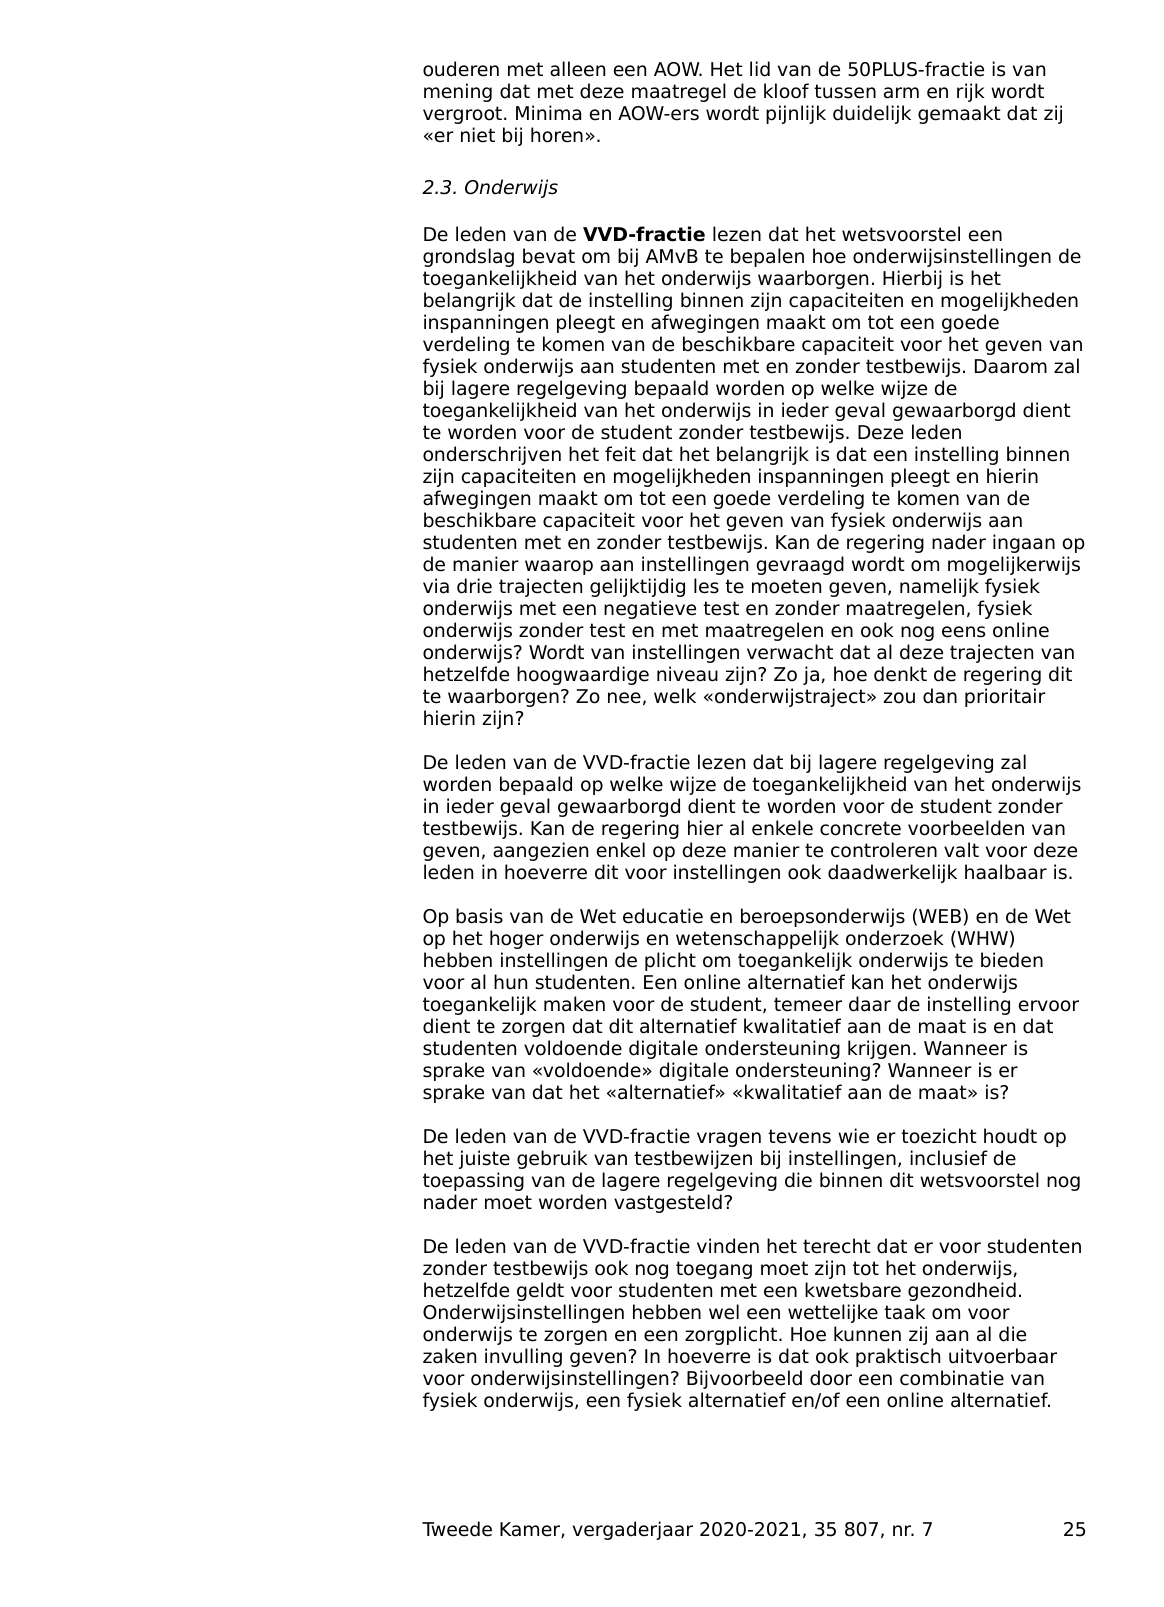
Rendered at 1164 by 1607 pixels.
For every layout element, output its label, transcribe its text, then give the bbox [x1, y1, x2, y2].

text De leden van de VVD-fractie vragen tevens wie er toezicht houdt op het juiste gebruik van testbewijzen bij instellingen, inclusief de toepassing van de lagere regelgeving die binnen dit wetsvoorstel nog nader moet worden vastgesteld? [422, 1126, 1087, 1214]
text De leden van de VVD-fractie vinden het terecht dat er voor studenten zonder testbewijs ook nog toegang moet zijn tot het onderwijs, hetzelfde geldt voor studenten met een kwetsbare gezondheid. Onderwijsinstellingen hebben wel een wettelijke taak om voor onderwijs te zorgen en een zorgplicht. Hoe kunnen zij aan al die zaken invulling geven? In hoeverre is dat ook praktisch uitvoerbaar voor onderwijsinstellingen? Bijvoorbeeld door een combinatie van fysiek onderwijs, een fysiek alternatief en/of een online alternatief. [422, 1236, 1087, 1412]
text De leden van de VVD-fractie lezen dat het wetsvoorstel een grondslag bevat om bij AMvB te bepalen hoe onderwijsinstellingen de toegankelijkheid van het onderwijs waarborgen. Hierbij is het belangrijk dat de instelling binnen zijn capaciteiten en mogelijkheden inspanningen pleegt en afwegingen maakt om tot een goede verdeling te komen van de beschikbare capaciteit voor het geven van fysiek onderwijs aan studenten met en zonder testbewijs. Daarom zal bij lagere regelgeving bepaald worden op welke wijze de toegankelijkheid van het onderwijs in ieder geval gewaarborgd dient te worden voor de student zonder testbewijs. Deze leden onderschrijven het feit dat het belangrijk is dat een instelling binnen zijn capaciteiten en mogelijkheden inspanningen pleegt en hierin afwegingen maakt om tot een goede verdeling te komen van de beschikbare capaciteit voor het geven van fysiek onderwijs aan studenten met en zonder testbewijs. Kan de regering nader ingaan op de manier waarop aan instellingen gevraagd wordt om mogelijkerwijs via drie trajecten gelijktijdig les te moeten geven, namelijk fysiek onderwijs met een negatieve test en zonder maatregelen, fysiek onderwijs zonder test en met maatregelen en ook nog eens online onderwijs? Wordt van instellingen verwacht dat al deze trajecten van hetzelfde hoogwaardige niveau zijn? Zo ja, hoe denkt de regering dit te waarborgen? Zo nee, welk «onderwijstraject» zou dan prioritair hierin zijn? [422, 224, 1087, 729]
text De leden van de VVD-fractie lezen dat bij lagere regelgeving zal worden bepaald op welke wijze de toegankelijkheid van het onderwijs in ieder geval gewaarborgd dient te worden voor de student zonder testbewijs. Kan de regering hier al enkele concrete voorbeelden van geven, aangezien enkel op deze manier te controleren valt voor deze leden in hoeverre dit voor instellingen ook daadwerkelijk haalbaar is. [422, 752, 1087, 883]
text Op basis van de Wet educatie en beroepsonderwijs (WEB) en de Wet op het hoger onderwijs en wetenschappelijk onderzoek (WHW) hebben instellingen de plicht om toegankelijk onderwijs te bieden voor al hun studenten. Een online alternatief kan het onderwijs toegankelijk maken voor de student, temeer daar de instelling ervoor dient te zorgen dat dit alternatief kwalitatief aan de maat is en dat studenten voldoende digitale ondersteuning krijgen. Wanneer is sprake van «voldoende» digitale ondersteuning? Wanneer is er sprake van dat het «alternatief» «kwalitatief aan de maat» is? [422, 906, 1087, 1103]
text ouderen met alleen een AOW. Het lid van de 50PLUS-fractie is van mening dat met deze maatregel de kloof tussen arm en rijk wordt vergroot. Minima en AOW-ers wordt pijnlijk duidelijk gemaakt dat zij «er niet bij horen». [422, 59, 1087, 147]
subtitle 2.3. Onderwijs [422, 177, 1087, 199]
